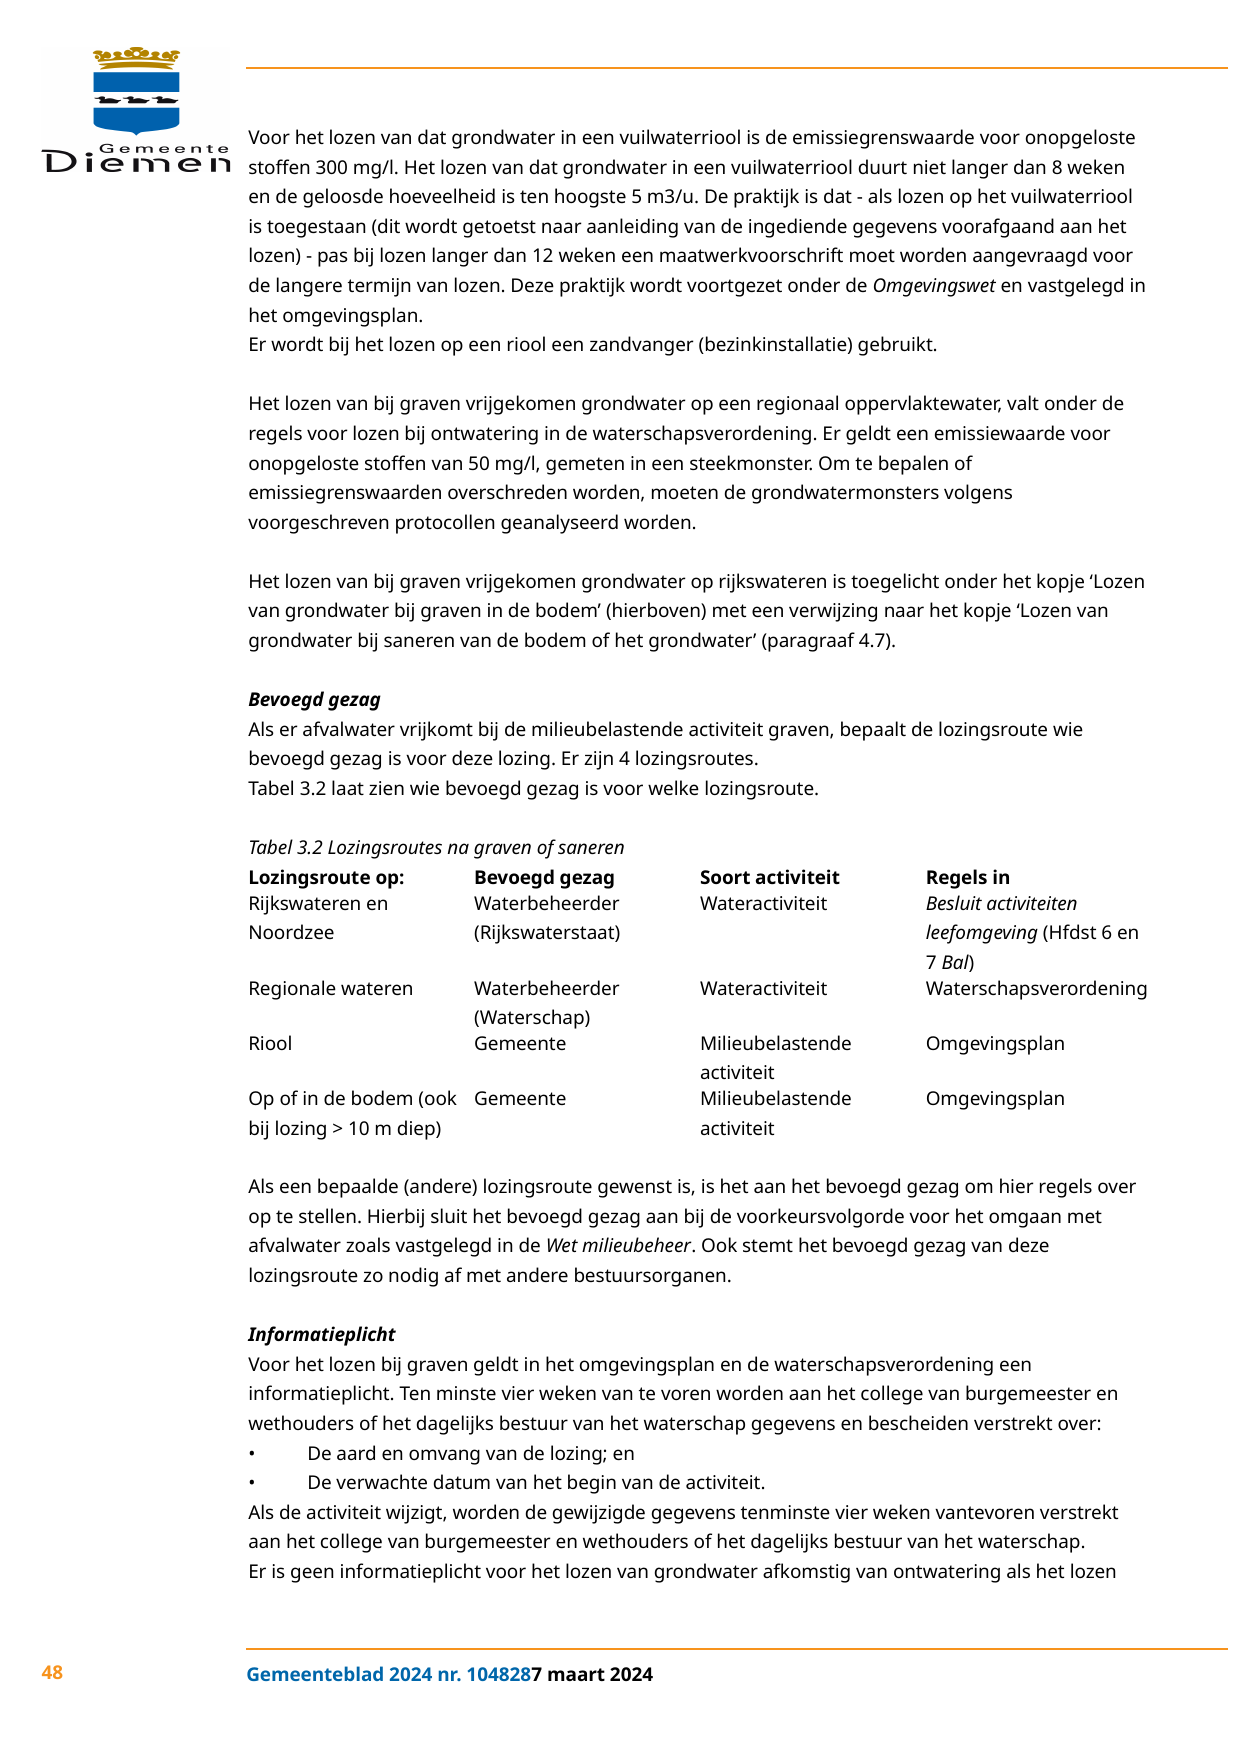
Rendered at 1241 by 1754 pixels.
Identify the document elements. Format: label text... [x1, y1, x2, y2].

table_cell Besluit activiteiten leefomgeving (Hfdst 6 en 7 Bal) [926, 890, 1152, 975]
text Als een bepaalde (andere) lozingsroute gewenst is, is het aan het bevoegd gezag om hier regels over op te stellen. Hierbij sluit het bevoegd gezag aan bij de voorkeursvolgorde voor het omgaan met afvalwater zoals vastgelegd in de Wet milieubeheer. Ook stemt het bevoegd gezag van deze lozingsroute zo nodig af met andere bestuursorganen. [248, 1173, 1152, 1288]
picture [41, 47, 231, 172]
table_cell Waterbeheerder (Waterschap) [474, 975, 700, 1030]
table_cell Rijkswateren en Noordzee [248, 890, 474, 975]
table_header Lozingsroute op: [248, 864, 474, 890]
text Het lozen van bij graven vrijgekomen grondwater op een regionaal oppervlaktewater, valt onder de regels voor lozen bij ontwatering in de waterschapsverordening. Er geldt een emissiewaarde voor onopgeloste stoffen van 50 mg/l, gemeten in een steekmonster. Om te bepalen of emissiegrenswaarden overschreden worden, moeten de grondwatermonsters volgens voorgeschreven protocollen geanalyseerd worden. [248, 391, 1152, 535]
table_cell Omgevingsplan [926, 1085, 1152, 1141]
text Als er afvalwater vrijkomt bij de milieubelastende activiteit graven, bepaalt de lozingsroute wie bevoegd gezag is voor deze lozing. Er zijn 4 lozingsroutes. [248, 716, 1152, 771]
text Voor het lozen bij graven geldt in het omgevingsplan en de waterschapsverordening een informatieplicht. Ten minste vier weken van te voren worden aan het college van burgemeester en wethouders of het dagelijks bestuur van het waterschap gegevens en bescheiden verstrekt over: [248, 1351, 1152, 1436]
table_cell Regionale wateren [248, 975, 474, 1030]
list De aard en omvang van de lozing; en [248, 1440, 1152, 1465]
table_cell Gemeente [474, 1085, 700, 1141]
text Bevoegd gezag [248, 686, 1152, 712]
text Het lozen van bij graven vrijgekomen grondwater op rijkswateren is toegelicht onder het kopje ‘Lozen van grondwater bij graven in de bodem’ (hierboven) met een verwijzing naar het kopje ‘Lozen van grondwater bij saneren van de bodem of het grondwater’ (paragraaf 4.7). [248, 568, 1152, 653]
text Er is geen informatieplicht voor het lozen van grondwater afkomstig van ontwatering als het lozen [248, 1558, 1152, 1584]
table_cell Wateractiviteit [700, 975, 926, 1030]
text Er wordt bij het lozen op een riool een zandvanger (bezinkinstallatie) gebruikt. [248, 331, 1152, 357]
table_cell Waterschapsverordening [926, 975, 1152, 1030]
text Informatieplicht [248, 1321, 1152, 1347]
table_header Bevoegd gezag [474, 864, 700, 890]
table_header Soort activiteit [700, 864, 926, 890]
table_cell Milieubelastende activiteit [700, 1085, 926, 1141]
table_cell Wateractiviteit [700, 890, 926, 975]
table_cell Omgevingsplan [926, 1030, 1152, 1085]
text Tabel 3.2 laat zien wie bevoegd gezag is voor welke lozingsroute. [248, 775, 1152, 801]
text Tabel 3.2 Lozingsroutes na graven of saneren [248, 834, 1152, 860]
table_cell Gemeente [474, 1030, 700, 1085]
text Als de activiteit wijzigt, worden de gewijzigde gegevens tenminste vier weken vantevoren verstrekt aan het college van burgemeester en wethouders of het dagelijks bestuur van het waterschap. [248, 1499, 1152, 1554]
list De verwachte datum van het begin van de activiteit. [248, 1469, 1152, 1495]
table_cell Milieubelastende activiteit [700, 1030, 926, 1085]
table_cell Op of in de bodem (ook bij lozing > 10 m diep) [248, 1085, 474, 1141]
table_header Regels in [926, 864, 1152, 890]
text Voor het lozen van dat grondwater in een vuilwaterriool is de emissiegrenswaarde voor onopgeloste stoffen 300 mg/l. Het lozen van dat grondwater in een vuilwaterriool duurt niet langer dan 8 weken en de geloosde hoeveelheid is ten hoogste 5 m3/u. De praktijk is dat - als lozen op het vuilwaterriool is toegestaan (dit wordt getoetst naar aanleiding van de ingediende gegevens voorafgaand aan het lozen) - pas bij lozen langer dan 12 weken een maatwerkvoorschrift moet worden aangevraagd voor de langere termijn van lozen. Deze praktijk wordt voortgezet onder de Omgevingswet en vastgelegd in het omgevingsplan. [248, 124, 1152, 328]
table_cell Waterbeheerder (Rijkswaterstaat) [474, 890, 700, 975]
table_cell Riool [248, 1030, 474, 1085]
